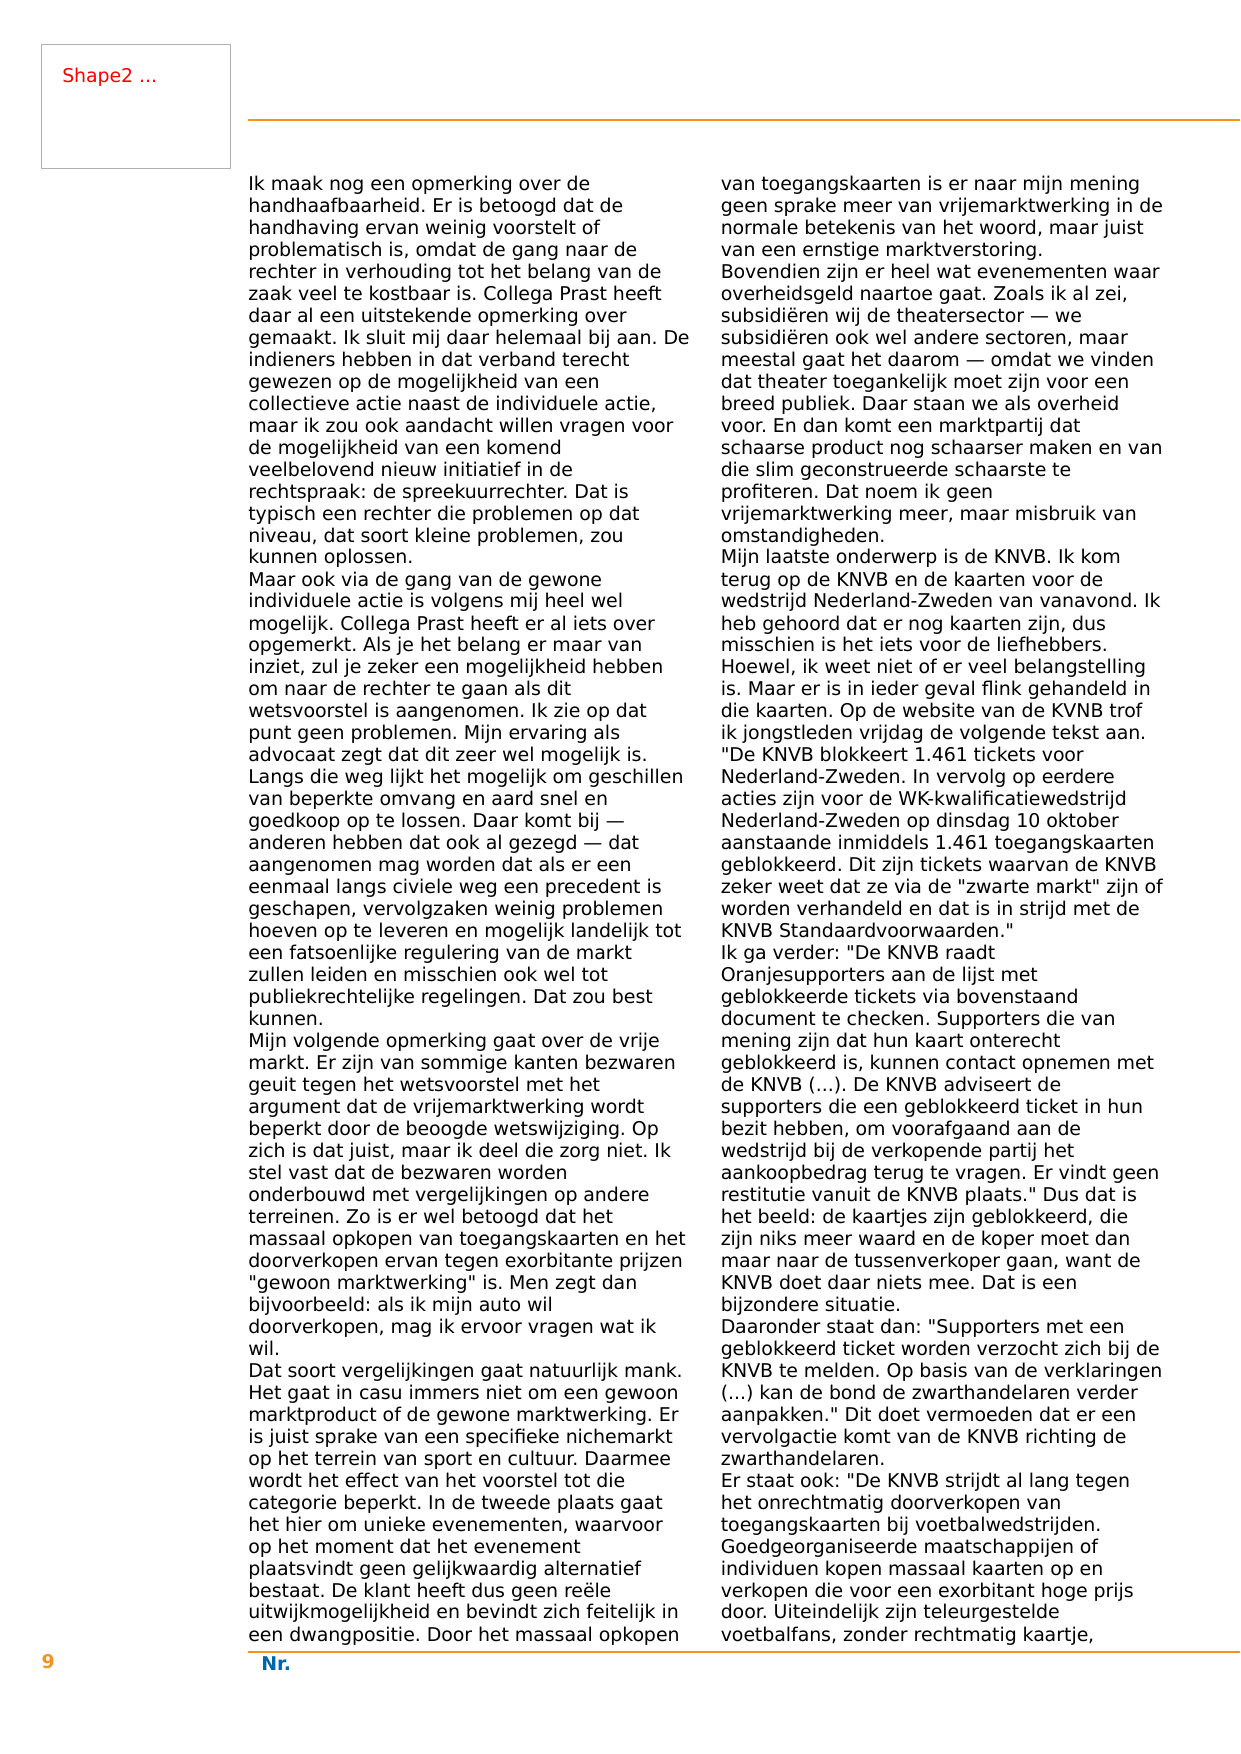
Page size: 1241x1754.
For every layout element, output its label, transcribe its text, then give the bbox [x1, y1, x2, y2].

text Ik ga verder: "De KNVB raadt Oranjesupporters aan de lijst met geblokkeerde tickets via bovenstaand document te checken. Supporters die van mening zijn dat hun kaart onterecht geblokkeerd is, kunnen contact opnemen met de KNVB (...). De KNVB adviseert de supporters die een geblokkeerd ticket in hun bezit hebben, om voorafgaand aan de wedstrijd bij de verkopende partij het aankoopbedrag terug te vragen. Er vindt geen restitutie vanuit de KNVB plaats." Dus dat is het beeld: de kaartjes zijn geblokkeerd, die zijn niks meer waard en de koper moet dan maar naar de tussenverkoper gaan, want de KNVB doet daar niets mee. Dat is een bijzondere situatie. [721, 942, 1163, 1316]
text Daaronder staat dan: "Supporters met een geblokkeerd ticket worden verzocht zich bij de KNVB te melden. Op basis van de verklaringen (...) kan de bond de zwarthandelaren verder aanpakken." Dit doet vermoeden dat er een vervolgactie komt van de KNVB richting de zwarthandelaren. [721, 1316, 1163, 1469]
text Bovendien zijn er heel wat evenementen waar overheidsgeld naartoe gaat. Zoals ik al zei, subsidiëren wij de theatersector — we subsidiëren ook wel andere sectoren, maar meestal gaat het daarom — omdat we vinden dat theater toegankelijk moet zijn voor een breed publiek. Daar staan we als overheid voor. En dan komt een marktpartij dat schaarse product nog schaarser maken en van die slim geconstrueerde schaarste te profiteren. Dat noem ik geen vrijemarktwerking meer, maar misbruik van omstandigheden. [721, 261, 1163, 546]
text Mijn volgende opmerking gaat over de vrije markt. Er zijn van sommige kanten bezwaren geuit tegen het wetsvoorstel met het argument dat de vrijemarktwerking wordt beperkt door de beoogde wetswijziging. Op zich is dat juist, maar ik deel die zorg niet. Ik stel vast dat de bezwaren worden onderbouwd met vergelijkingen op andere terreinen. Zo is er wel betoogd dat het massaal opkopen van toegangskaarten en het doorverkopen ervan tegen exorbitante prijzen "gewoon marktwerking" is. Men zegt dan bijvoorbeeld: als ik mijn auto wil doorverkopen, mag ik ervoor vragen wat ik wil. [248, 1030, 691, 1360]
text Er staat ook: "De KNVB strijdt al lang tegen het onrechtmatig doorverkopen van toegangskaarten bij voetbalwedstrijden. Goedgeorganiseerde maatschappijen of individuen kopen massaal kaarten op en verkopen die voor een exorbitant hoge prijs door. Uiteindelijk zijn teleurgestelde voetbalfans, zonder rechtmatig kaartje, [721, 1469, 1163, 1645]
text Ik maak nog een opmerking over de handhaafbaarheid. Er is betoogd dat de handhaving ervan weinig voorstelt of problematisch is, omdat de gang naar de rechter in verhouding tot het belang van de zaak veel te kostbaar is. Collega Prast heeft daar al een uitstekende opmerking over gemaakt. Ik sluit mij daar helemaal bij aan. De indieners hebben in dat verband terecht gewezen op de mogelijkheid van een collectieve actie naast de individuele actie, maar ik zou ook aandacht willen vragen voor de mogelijkheid van een komend veelbelovend nieuw initiatief in de rechtspraak: de spreekuurrechter. Dat is typisch een rechter die problemen op dat niveau, dat soort kleine problemen, zou kunnen oplossen. [248, 173, 691, 568]
text Maar ook via de gang van de gewone individuele actie is volgens mij heel wel mogelijk. Collega Prast heeft er al iets over opgemerkt. Als je het belang er maar van inziet, zul je zeker een mogelijkheid hebben om naar de rechter te gaan als dit wetsvoorstel is aangenomen. Ik zie op dat punt geen problemen. Mijn ervaring als advocaat zegt dat dit zeer wel mogelijk is. Langs die weg lijkt het mogelijk om geschillen van beperkte omvang en aard snel en goedkoop op te lossen. Daar komt bij — anderen hebben dat ook al gezegd — dat aangenomen mag worden dat als er een eenmaal langs civiele weg een precedent is geschapen, vervolgzaken weinig problemen hoeven op te leveren en mogelijk landelijk tot een fatsoenlijke regulering van de markt zullen leiden en misschien ook wel tot publiekrechtelijke regelingen. Dat zou best kunnen. [248, 568, 691, 1030]
text van toegangskaarten is er naar mijn mening geen sprake meer van vrijemarktwerking in de normale betekenis van het woord, maar juist van een ernstige marktverstoring. [721, 173, 1163, 261]
text Mijn laatste onderwerp is de KNVB. Ik kom terug op de KNVB en de kaarten voor de wedstrijd Nederland-Zweden van vanavond. Ik heb gehoord dat er nog kaarten zijn, dus misschien is het iets voor de liefhebbers. Hoewel, ik weet niet of er veel belangstelling is. Maar er is in ieder geval flink gehandeld in die kaarten. Op de website van de KVNB trof ik jongstleden vrijdag de volgende tekst aan. "De KNVB blokkeert 1.461 tickets voor Nederland-Zweden. In vervolg op eerdere acties zijn voor de WK-kwalificatiewedstrijd Nederland-Zweden op dinsdag 10 oktober aanstaande inmiddels 1.461 toegangskaarten geblokkeerd. Dit zijn tickets waarvan de KNVB zeker weet dat ze via de "zwarte markt" zijn of worden verhandeld en dat is in strijd met de KNVB Standaardvoorwaarden." [721, 546, 1163, 942]
text Dat soort vergelijkingen gaat natuurlijk mank. Het gaat in casu immers niet om een gewoon marktproduct of de gewone marktwerking. Er is juist sprake van een specifieke nichemarkt op het terrein van sport en cultuur. Daarmee wordt het effect van het voorstel tot die categorie beperkt. In de tweede plaats gaat het hier om unieke evenementen, waarvoor op het moment dat het evenement plaatsvindt geen gelijkwaardig alternatief bestaat. De klant heeft dus geen reële uitwijkmogelijkheid en bevindt zich feitelijk in een dwangpositie. Door het massaal opkopen [248, 1360, 691, 1645]
